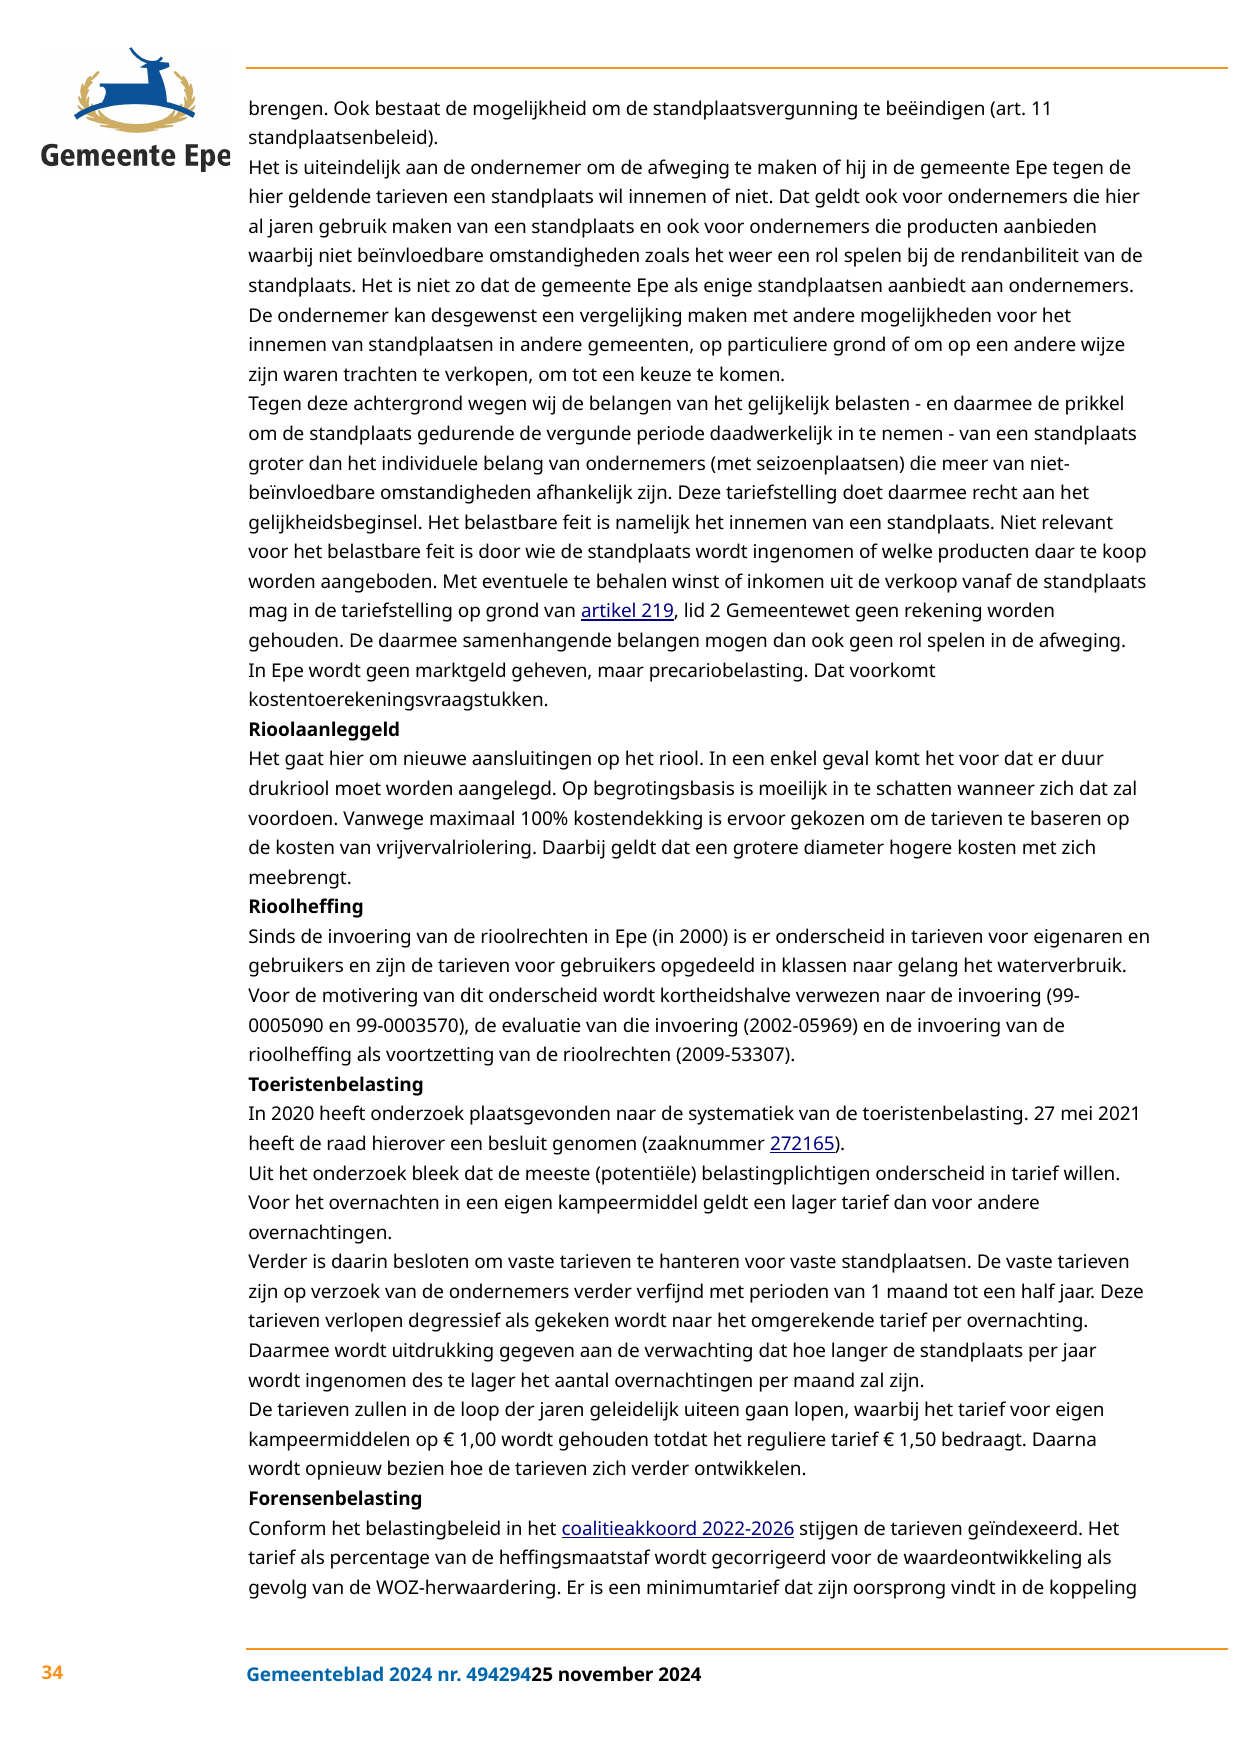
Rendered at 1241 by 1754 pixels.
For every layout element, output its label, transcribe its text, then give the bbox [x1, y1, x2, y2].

text In 2020 heeft onderzoek plaatsgevonden naar de systematiek van de toeristenbelasting. 27 mei 2021 heeft de raad hierover een besluit genomen (zaaknummer 272165). [248, 1101, 1152, 1156]
picture [41, 47, 231, 172]
text Rioolaanleggeld [248, 716, 1152, 742]
text Sinds de invoering van de rioolrechten in Epe (in 2000) is er onderscheid in tarieven voor eigenaren en gebruikers en zijn de tarieven voor gebruikers opgedeeld in klassen naar gelang het waterverbruik. Voor de motivering van dit onderscheid wordt kortheidshalve verwezen naar de invoering (99-0005090 en 99-0003570), de evaluatie van die invoering (2002-05969) en de invoering van de rioolheffing als voortzetting van de rioolrechten (2009-53307). [248, 923, 1152, 1067]
text Rioolheffing [248, 893, 1152, 919]
text Conform het belastingbeleid in het coalitieakkoord 2022-2026 stijgen de tarieven geïndexeerd. Het tarief als percentage van de heffingsmaatstaf wordt gecorrigeerd voor de waardeontwikkeling als gevolg van de WOZ-herwaardering. Er is een minimumtarief dat zijn oorsprong vindt in de koppeling [248, 1515, 1152, 1600]
text Het gaat hier om nieuwe aansluitingen op het riool. In een enkel geval komt het voor dat er duur drukriool moet worden aangelegd. Op begrotingsbasis is moeilijk in te schatten wanneer zich dat zal voordoen. Vanwege maximaal 100% kostendekking is ervoor gekozen om de tarieven te baseren op de kosten van vrijvervalriolering. Daarbij geldt dat een grotere diameter hogere kosten met zich meebrengt. [248, 746, 1152, 890]
text brengen. Ook bestaat de mogelijkheid om de standplaatsvergunning te beëindigen (art. 11 standplaatsenbeleid). [248, 95, 1152, 150]
text Tegen deze achtergrond wegen wij de belangen van het gelijkelijk belasten - en daarmee de prikkel om de standplaats gedurende de vergunde periode daadwerkelijk in te nemen - van een standplaats groter dan het individuele belang van ondernemers (met seizoenplaatsen) die meer van niet-beïnvloedbare omstandigheden afhankelijk zijn. Deze tariefstelling doet daarmee recht aan het gelijkheidsbeginsel. Het belastbare feit is namelijk het innemen van een standplaats. Niet relevant voor het belastbare feit is door wie de standplaats wordt ingenomen of welke producten daar te koop worden aangeboden. Met eventuele te behalen winst of inkomen uit de verkoop vanaf de standplaats mag in de tariefstelling op grond van artikel 219, lid 2 Gemeentewet geen rekening worden gehouden. De daarmee samenhangende belangen mogen dan ook geen rol spelen in de afweging. [248, 391, 1152, 653]
text In Epe wordt geen marktgeld geheven, maar precariobelasting. Dat voorkomt kostentoerekeningsvraagstukken. [248, 657, 1152, 712]
text Forensenbelasting [248, 1485, 1152, 1511]
text Het is uiteindelijk aan de ondernemer om de afweging te maken of hij in de gemeente Epe tegen de hier geldende tarieven een standplaats wil innemen of niet. Dat geldt ook voor ondernemers die hier al jaren gebruik maken van een standplaats en ook voor ondernemers die producten aanbieden waarbij niet beïnvloedbare omstandigheden zoals het weer een rol spelen bij de rendanbiliteit van de standplaats. Het is niet zo dat de gemeente Epe als enige standplaatsen aanbiedt aan ondernemers. De ondernemer kan desgewenst een vergelijking maken met andere mogelijkheden voor het innemen van standplaatsen in andere gemeenten, op particuliere grond of om op een andere wijze zijn waren trachten te verkopen, om tot een keuze te komen. [248, 154, 1152, 387]
text Toeristenbelasting [248, 1071, 1152, 1097]
text De tarieven zullen in de loop der jaren geleidelijk uiteen gaan lopen, waarbij het tarief voor eigen kampeermiddelen op € 1,00 wordt gehouden totdat het reguliere tarief € 1,50 bedraagt. Daarna wordt opnieuw bezien hoe de tarieven zich verder ontwikkelen. [248, 1396, 1152, 1481]
text Verder is daarin besloten om vaste tarieven te hanteren voor vaste standplaatsen. De vaste tarieven zijn op verzoek van de ondernemers verder verfijnd met perioden van 1 maand tot een half jaar. Deze tarieven verlopen degressief als gekeken wordt naar het omgerekende tarief per overnachting. Daarmee wordt uitdrukking gegeven aan de verwachting dat hoe langer de standplaats per jaar wordt ingenomen des te lager het aantal overnachtingen per maand zal zijn. [248, 1248, 1152, 1393]
text Uit het onderzoek bleek dat de meeste (potentiële) belastingplichtigen onderscheid in tarief willen. Voor het overnachten in een eigen kampeermiddel geldt een lager tarief dan voor andere overnachtingen. [248, 1160, 1152, 1245]
